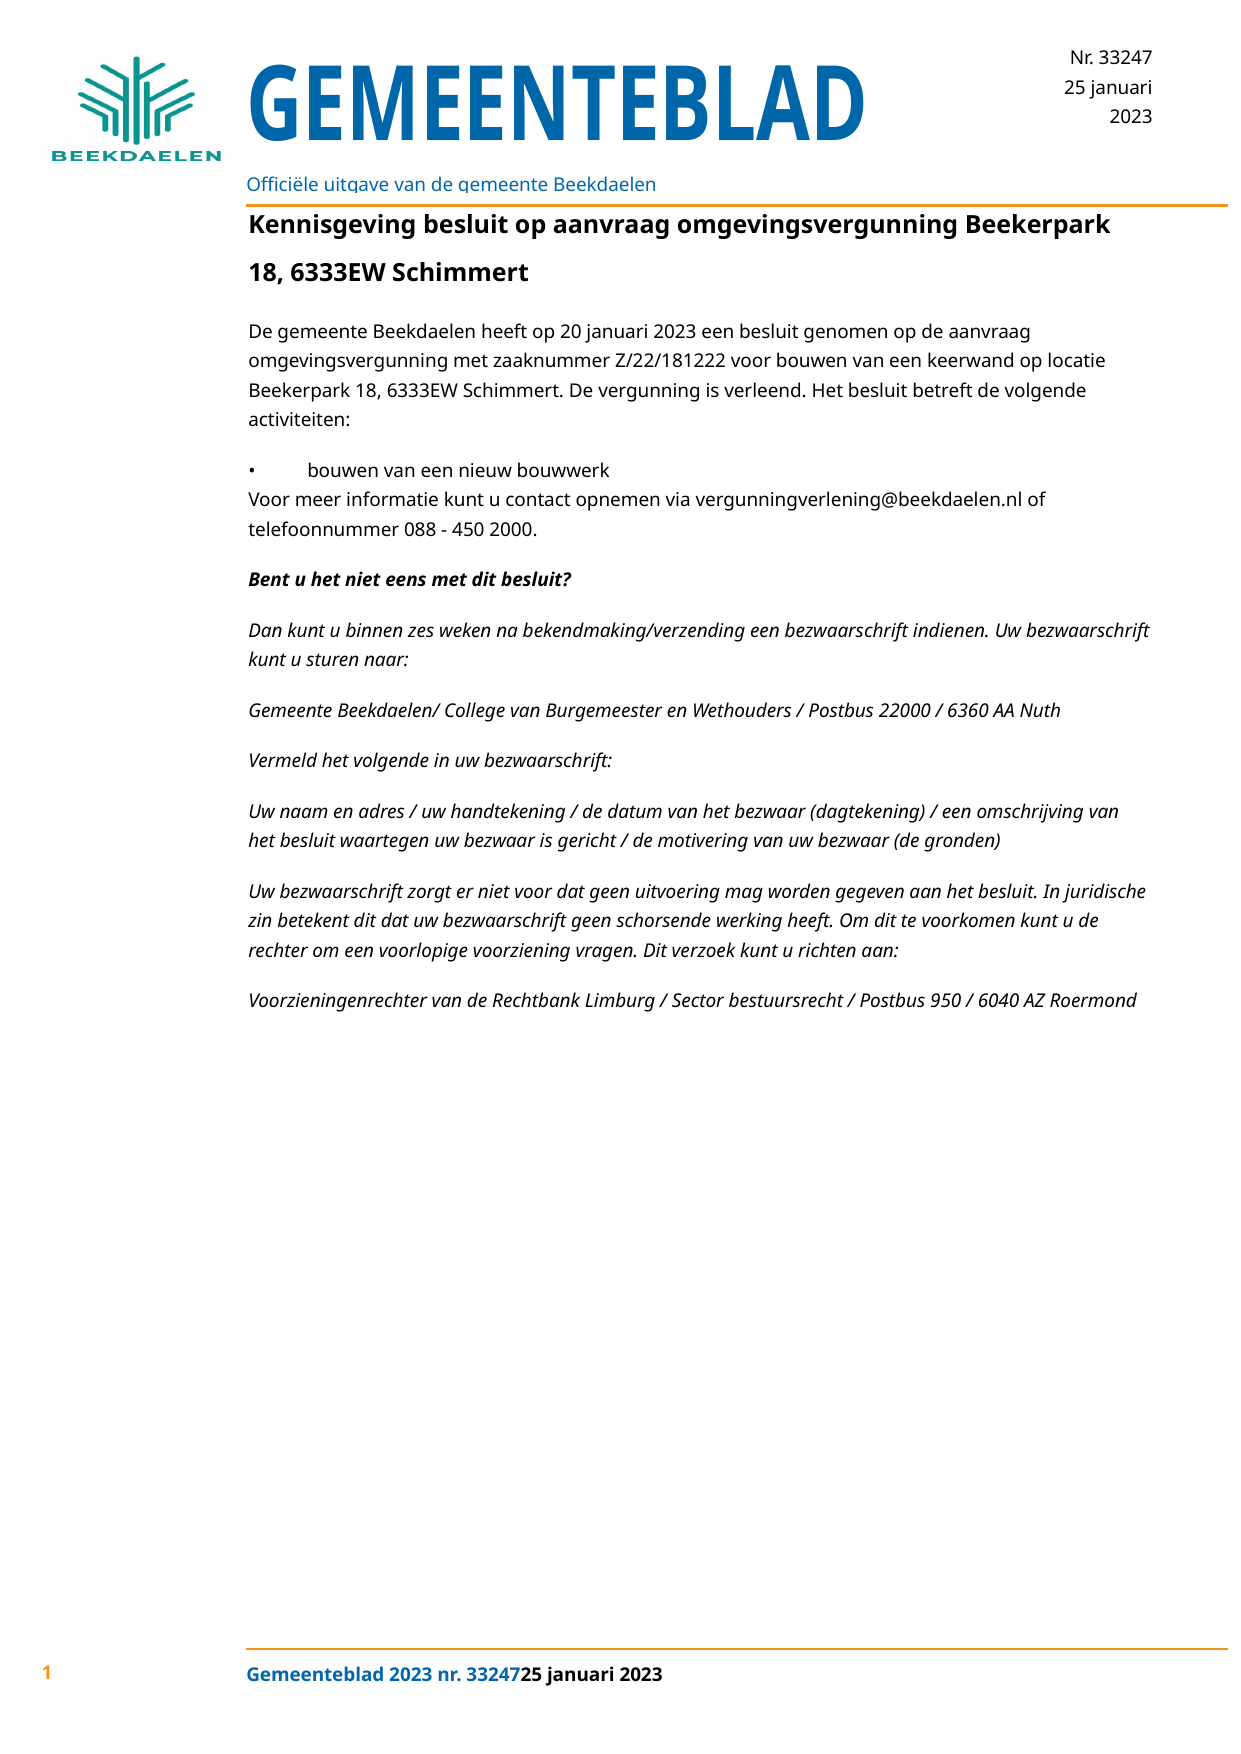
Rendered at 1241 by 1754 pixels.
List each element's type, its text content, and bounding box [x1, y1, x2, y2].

text Uw naam en adres / uw handtekening / de datum van het bezwaar (dagtekening) / een omschrijving van het besluit waartegen uw bezwaar is gericht / de motivering van uw bezwaar (de gronden) [248, 798, 1152, 853]
text Dan kunt u binnen zes weken na bekendmaking/verzending een bezwaarschrift indienen. Uw bezwaarschrift kunt u sturen naar: [248, 617, 1152, 672]
text Gemeente Beekdaelen/ College van Burgemeester en Wethouders / Postbus 22000 / 6360 AA Nuth [248, 697, 1152, 723]
text Voorzieningenrechter van de Rechtbank Limburg / Sector bestuursrecht / Postbus 950 / 6040 AZ Roermond [248, 987, 1152, 1013]
text Kennisgeving besluit op aanvraag omgevingsvergunning Beekerpark 18, 6333EW Schimmert [248, 207, 1152, 288]
text Bent u het niet eens met dit besluit? [248, 567, 1152, 592]
text Uw bezwaarschrift zorgt er niet voor dat geen uitvoering mag worden gegeven aan het besluit. In juridische zin betekent dit dat uw bezwaarschrift geen schorsende werking heeft. Om dit te voorkomen kunt u de rechter om een voorlopige voorziening vragen. Dit verzoek kunt u richten aan: [248, 878, 1152, 963]
list bouwen van een nieuw bouwwerk [248, 457, 1152, 483]
picture [41, 47, 231, 172]
text Voor meer informatie kunt u contact opnemen via vergunningverlening@beekdaelen.nl of telefoonnummer 088 - 450 2000. [248, 487, 1152, 542]
text De gemeente Beekdaelen heeft op 20 januari 2023 een besluit genomen op de aanvraag omgevingsvergunning met zaaknummer Z/22/181222 voor bouwen van een keerwand op locatie Beekerpark 18, 6333EW Schimmert. De vergunning is verleend. Het besluit betreft de volgende activiteiten: [248, 318, 1152, 432]
text Vermeld het volgende in uw bezwaarschrift: [248, 747, 1152, 773]
